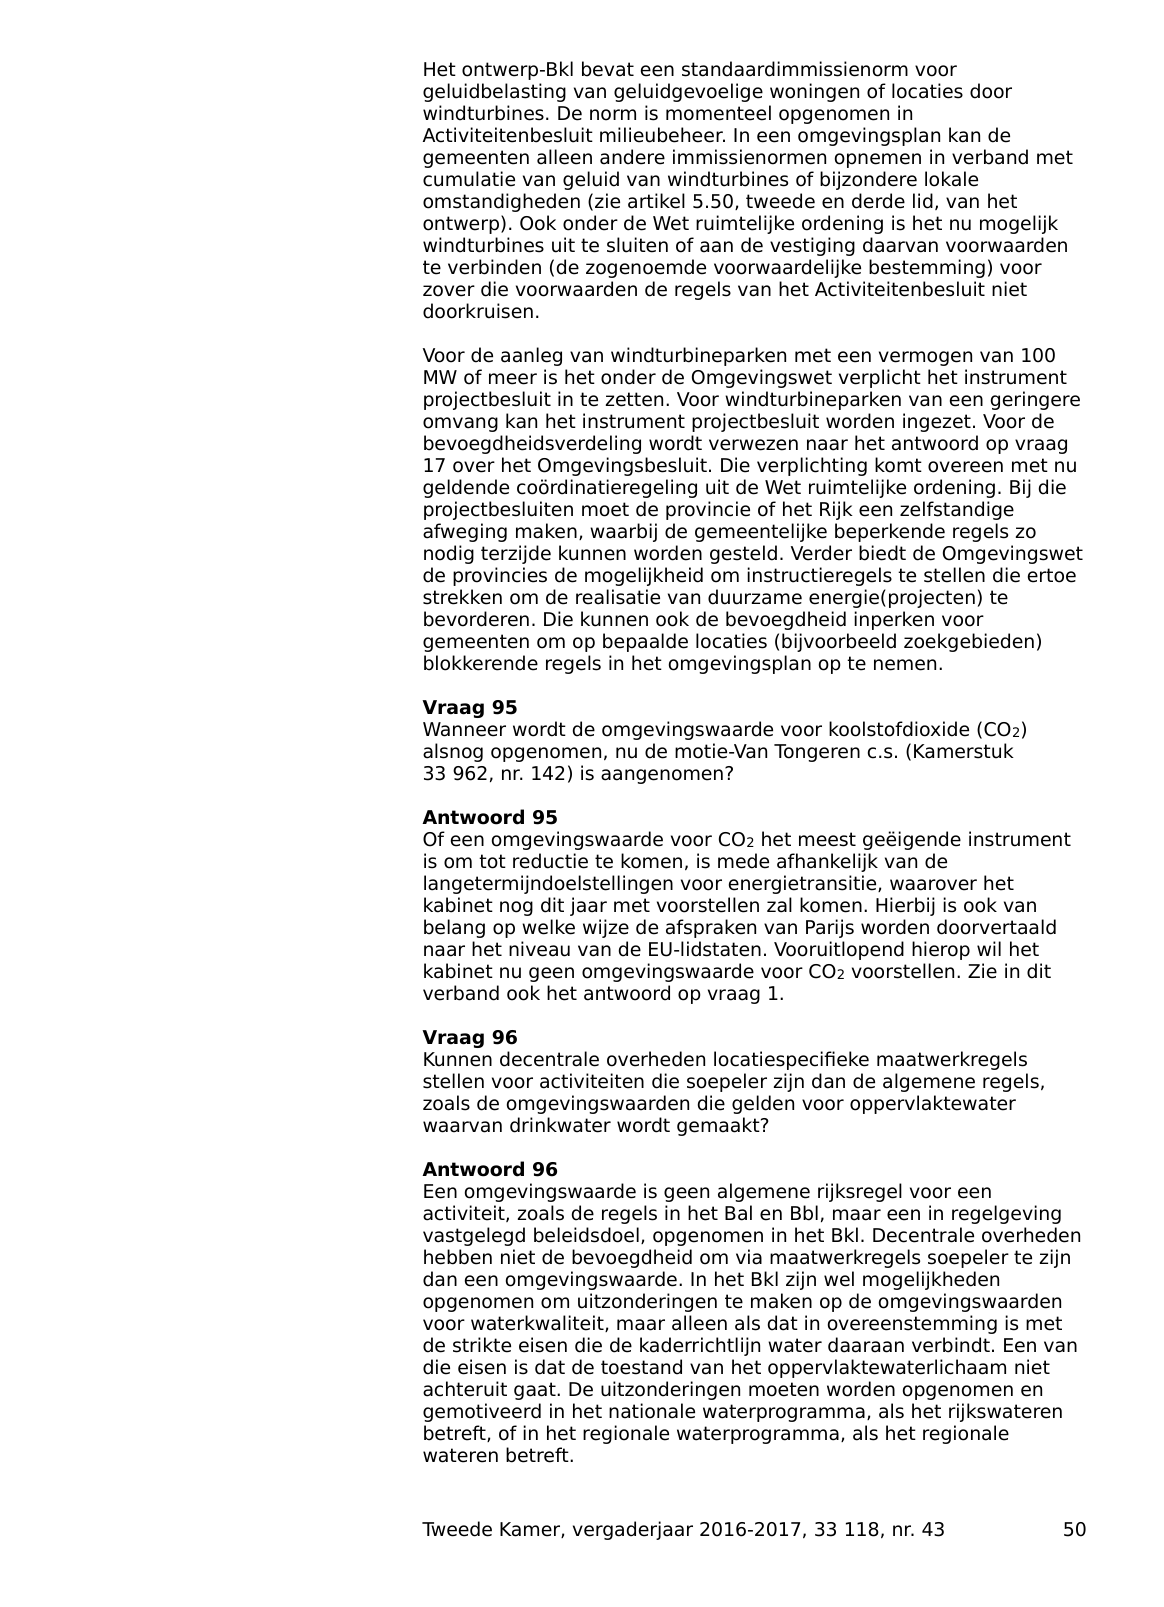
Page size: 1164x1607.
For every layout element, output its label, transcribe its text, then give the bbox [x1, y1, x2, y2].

text Antwoord 95 [422, 807, 1087, 829]
text Een omgevingswaarde is geen algemene rijksregel voor een activiteit, zoals de regels in het Bal en Bbl, maar een in regelgeving vastgelegd beleidsdoel, opgenomen in het Bkl. Decentrale overheden hebben niet de bevoegdheid om via maatwerkregels soepeler te zijn dan een omgevingswaarde. In het Bkl zijn wel mogelijkheden opgenomen om uitzonderingen te maken op de omgevingswaarden voor waterkwaliteit, maar alleen als dat in overeenstemming is met de strikte eisen die de kaderrichtlijn water daaraan verbindt. Een van die eisen is dat de toestand van het oppervlaktewaterlichaam niet achteruit gaat. De uitzonderingen moeten worden opgenomen en gemotiveerd in het nationale waterprogramma, als het rijkswateren betreft, of in het regionale waterprogramma, als het regionale wateren betreft. [422, 1181, 1087, 1467]
text Kunnen decentrale overheden locatiespecifieke maatwerkregels stellen voor activiteiten die soepeler zijn dan de algemene regels, zoals de omgevingswaarden die gelden voor oppervlaktewater waarvan drinkwater wordt gemaakt? [422, 1049, 1087, 1137]
text Vraag 95 [422, 697, 1087, 719]
text Of een omgevingswaarde voor CO2 het meest geëigende instrument is om tot reductie te komen, is mede afhankelijk van de langetermijndoelstellingen voor energietransitie, waarover het kabinet nog dit jaar met voorstellen zal komen. Hierbij is ook van belang op welke wijze de afspraken van Parijs worden doorvertaald naar het niveau van de EU-lidstaten. Vooruitlopend hierop wil het kabinet nu geen omgevingswaarde voor CO2 voorstellen. Zie in dit verband ook het antwoord op vraag 1. [422, 829, 1087, 1005]
text Het ontwerp-Bkl bevat een standaardimmissienorm voor geluidbelasting van geluidgevoelige woningen of locaties door windturbines. De norm is momenteel opgenomen in Activiteitenbesluit milieubeheer. In een omgevingsplan kan de gemeenten alleen andere immissienormen opnemen in verband met cumulatie van geluid van windturbines of bijzondere lokale omstandigheden (zie artikel 5.50, tweede en derde lid, van het ontwerp). Ook onder de Wet ruimtelijke ordening is het nu mogelijk windturbines uit te sluiten of aan de vestiging daarvan voorwaarden te verbinden (de zogenoemde voorwaardelijke bestemming) voor zover die voorwaarden de regels van het Activiteitenbesluit niet doorkruisen. [422, 59, 1087, 323]
text Voor de aanleg van windturbineparken met een vermogen van 100 MW of meer is het onder de Omgevingswet verplicht het instrument projectbesluit in te zetten. Voor windturbineparken van een geringere omvang kan het instrument projectbesluit worden ingezet. Voor de bevoegdheidsverdeling wordt verwezen naar het antwoord op vraag 17 over het Omgevingsbesluit. Die verplichting komt overeen met nu geldende coördinatieregeling uit de Wet ruimtelijke ordening. Bij die projectbesluiten moet de provincie of het Rijk een zelfstandige afweging maken, waarbij de gemeentelijke beperkende regels zo nodig terzijde kunnen worden gesteld. Verder biedt de Omgevingswet de provincies de mogelijkheid om instructieregels te stellen die ertoe strekken om de realisatie van duurzame energie(projecten) te bevorderen. Die kunnen ook de bevoegdheid inperken voor gemeenten om op bepaalde locaties (bijvoorbeeld zoekgebieden) blokkerende regels in het omgevingsplan op te nemen. [422, 345, 1087, 675]
text Wanneer wordt de omgevingswaarde voor koolstofdioxide (CO2) alsnog opgenomen, nu de motie-Van Tongeren c.s. (Kamerstuk 33 962, nr. 142) is aangenomen? [422, 719, 1087, 785]
text Antwoord 96 [422, 1159, 1087, 1181]
text Vraag 96 [422, 1027, 1087, 1049]
